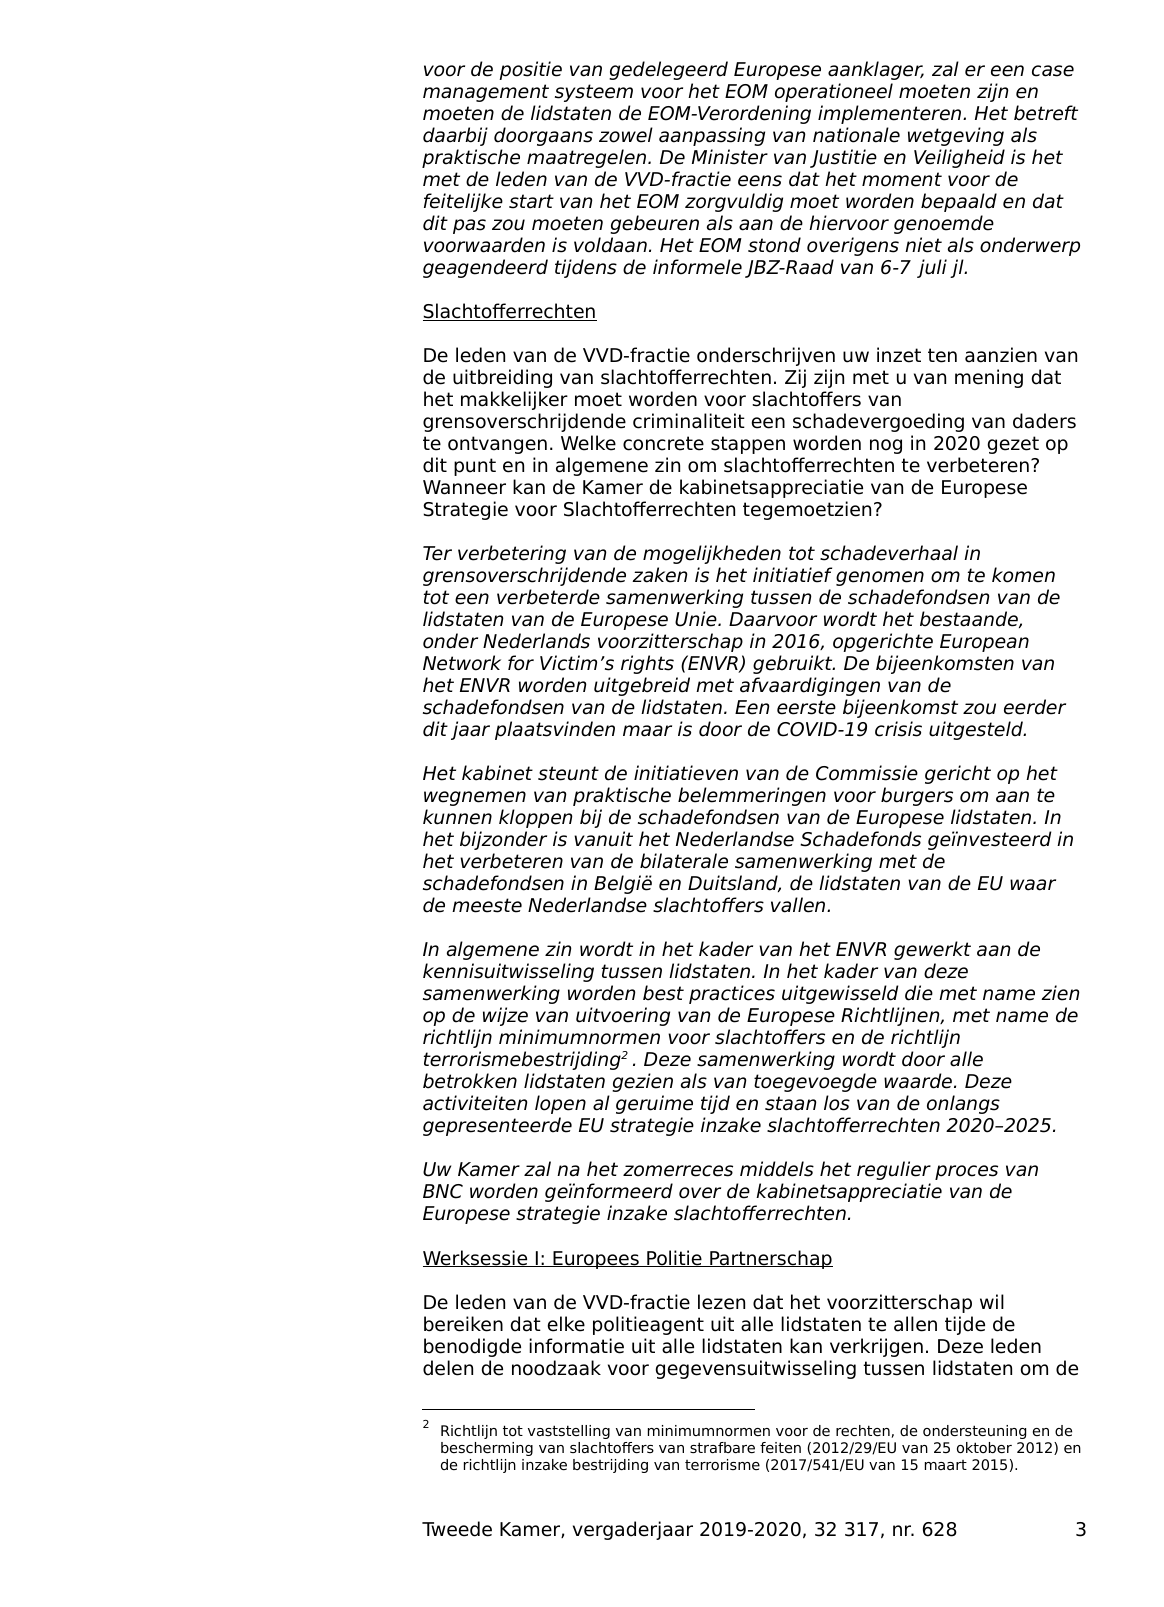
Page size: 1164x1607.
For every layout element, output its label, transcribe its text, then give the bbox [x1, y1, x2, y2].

subtitle Slachtofferrechten [422, 301, 1087, 323]
subtitle Werksessie I: Europees Politie Partnerschap [422, 1247, 1087, 1269]
text voor de positie van gedelegeerd Europese aanklager, zal er een case management systeem voor het EOM operationeel moeten zijn en moeten de lidstaten de EOM-Verordening implementeren. Het betreft daarbij doorgaans zowel aanpassing van nationale wetgeving als praktische maatregelen. De Minister van Justitie en Veiligheid is het met de leden van de VVD-fractie eens dat het moment voor de feitelijke start van het EOM zorgvuldig moet worden bepaald en dat dit pas zou moeten gebeuren als aan de hiervoor genoemde voorwaarden is voldaan. Het EOM stond overigens niet als onderwerp geagendeerd tijdens de informele JBZ-Raad van 6-7 juli jl. [422, 59, 1087, 279]
text Uw Kamer zal na het zomerreces middels het regulier proces van BNC worden geïnformeerd over de kabinetsappreciatie van de Europese strategie inzake slachtofferrechten. [422, 1159, 1087, 1225]
text In algemene zin wordt in het kader van het ENVR gewerkt aan de kennisuitwisseling tussen lidstaten. In het kader van deze samenwerking worden best practices uitgewisseld die met name zien op de wijze van uitvoering van de Europese Richtlijnen, met name de richtlijn minimumnormen voor slachtoffers en de richtlijn terrorismebestrijding. Deze samenwerking wordt door alle betrokken lidstaten gezien als van toegevoegde waarde. Deze activiteiten lopen al geruime tijd en staan los van de onlangs gepresenteerde EU strategie inzake slachtofferrechten 2020–2025. [422, 939, 1087, 1137]
text De leden van de VVD-fractie lezen dat het voorzitterschap wil bereiken dat elke politieagent uit alle lidstaten te allen tijde de benodigde informatie uit alle lidstaten kan verkrijgen. Deze leden delen de noodzaak voor gegevensuitwisseling tussen lidstaten om de [422, 1292, 1087, 1379]
text Ter verbetering van de mogelijkheden tot schadeverhaal in grensoverschrijdende zaken is het initiatief genomen om te komen tot een verbeterde samenwerking tussen de schadefondsen van de lidstaten van de Europese Unie. Daarvoor wordt het bestaande, onder Nederlands voorzitterschap in 2016, opgerichte European Network for Victim’s rights (ENVR) gebruikt. De bijeenkomsten van het ENVR worden uitgebreid met afvaardigingen van de schadefondsen van de lidstaten. Een eerste bijeenkomst zou eerder dit jaar plaatsvinden maar is door de COVID-19 crisis uitgesteld. [422, 543, 1087, 741]
text De leden van de VVD-fractie onderschrijven uw inzet ten aanzien van de uitbreiding van slachtofferrechten. Zij zijn met u van mening dat het makkelijker moet worden voor slachtoffers van grensoverschrijdende criminaliteit een schadevergoeding van daders te ontvangen. Welke concrete stappen worden nog in 2020 gezet op dit punt en in algemene zin om slachtofferrechten te verbeteren? Wanneer kan de Kamer de kabinetsappreciatie van de Europese Strategie voor Slachtofferrechten tegemoetzien? [422, 345, 1087, 521]
text Het kabinet steunt de initiatieven van de Commissie gericht op het wegnemen van praktische belemmeringen voor burgers om aan te kunnen kloppen bij de schadefondsen van de Europese lidstaten. In het bijzonder is vanuit het Nederlandse Schadefonds geïnvesteerd in het verbeteren van de bilaterale samenwerking met de schadefondsen in België en Duitsland, de lidstaten van de EU waar de meeste Nederlandse slachtoffers vallen. [422, 763, 1087, 917]
text Richtlijn tot vaststelling van minimumnormen voor de rechten, de ondersteuning en de bescherming van slachtoffers van strafbare feiten (2012/29/EU van 25 oktober 2012) en de richtlijn inzake bestrijding van terrorisme (2017/541/EU van 15 maart 2015). [422, 1418, 1087, 1474]
